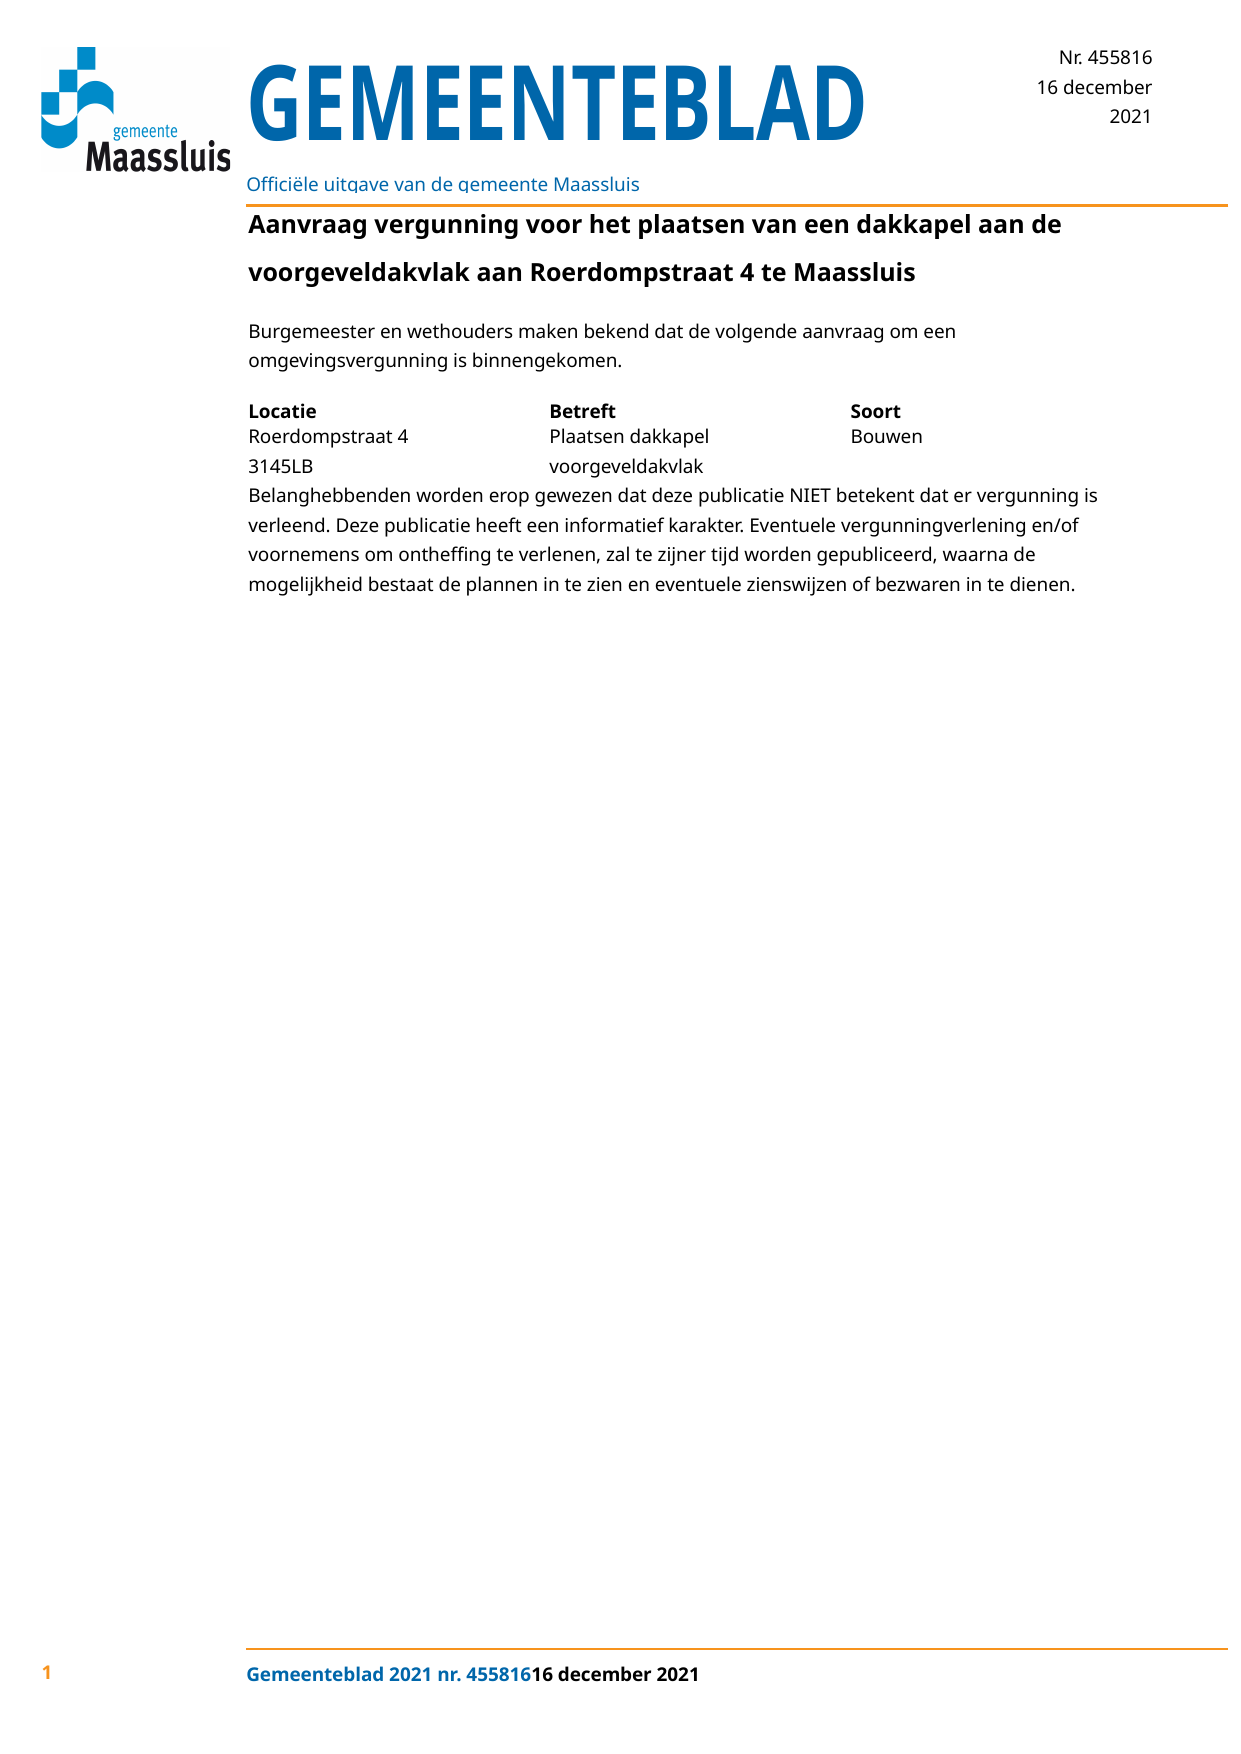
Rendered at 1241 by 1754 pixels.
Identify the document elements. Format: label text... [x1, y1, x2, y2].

text Burgemeester en wethouders maken bekend dat de volgende aanvraag om een omgevingsvergunning is binnengekomen. [248, 318, 1152, 373]
table_header Soort [850, 398, 1152, 424]
text Belanghebbenden worden erop gewezen dat deze publicatie NIET betekent dat er vergunning is verleend. Deze publicatie heeft een informatief karakter. Eventuele vergunningverlening en/of voornemens om ontheffing te verlenen, zal te zijner tijd worden gepubliceerd, waarna de mogelijkheid bestaat de plannen in te zien en eventuele zienswijzen of bezwaren in te dienen. [248, 482, 1152, 597]
table_cell Plaatsen dakkapel voorgeveldakvlak [549, 424, 850, 479]
picture [41, 47, 231, 172]
table_cell Roerdompstraat 4 3145LB [248, 424, 549, 479]
text Aanvraag vergunning voor het plaatsen van een dakkapel aan de voorgeveldakvlak aan Roerdompstraat 4 te Maassluis [248, 207, 1152, 288]
table_header Betreft [549, 398, 850, 424]
table_header Locatie [248, 398, 549, 424]
table_cell Bouwen [850, 424, 1152, 479]
picture [41, 47, 77, 92]
